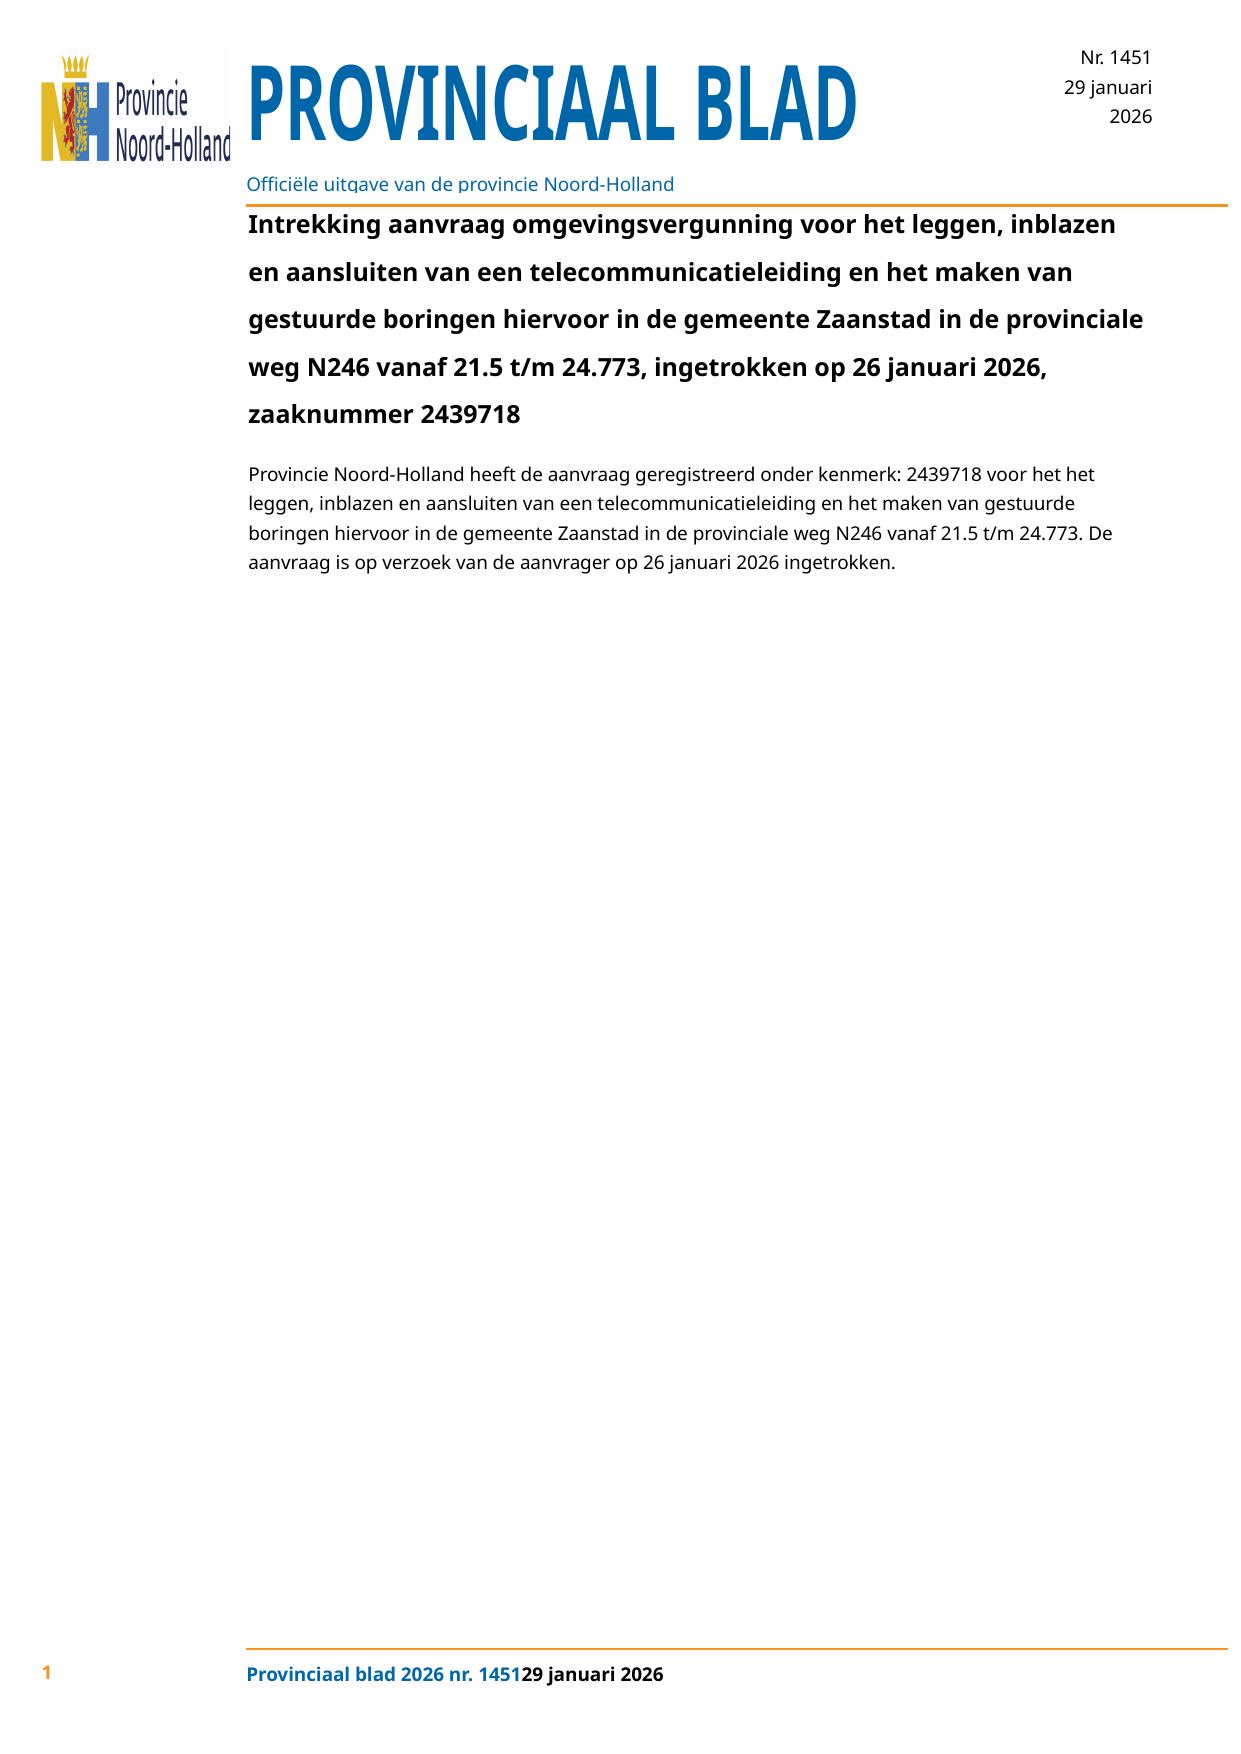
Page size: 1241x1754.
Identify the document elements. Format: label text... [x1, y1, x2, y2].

text Provincie Noord-Holland heeft de aanvraag geregistreerd onder kenmerk: 2439718 voor het het leggen, inblazen en aansluiten van een telecommunicatieleiding en het maken van gestuurde boringen hiervoor in de gemeente Zaanstad in de provinciale weg N246 vanaf 21.5 t/m 24.773. De aanvraag is op verzoek van de aanvrager op 26 januari 2026 ingetrokken. [248, 461, 1152, 575]
picture [41, 47, 231, 172]
text Intrekking aanvraag omgevingsvergunning voor het leggen, inblazen en aansluiten van een telecommunicatieleiding en het maken van gestuurde boringen hiervoor in de gemeente Zaanstad in de provinciale weg N246 vanaf 21.5 t/m 24.773, ingetrokken op 26 januari 2026, zaaknummer 2439718 [248, 207, 1152, 431]
